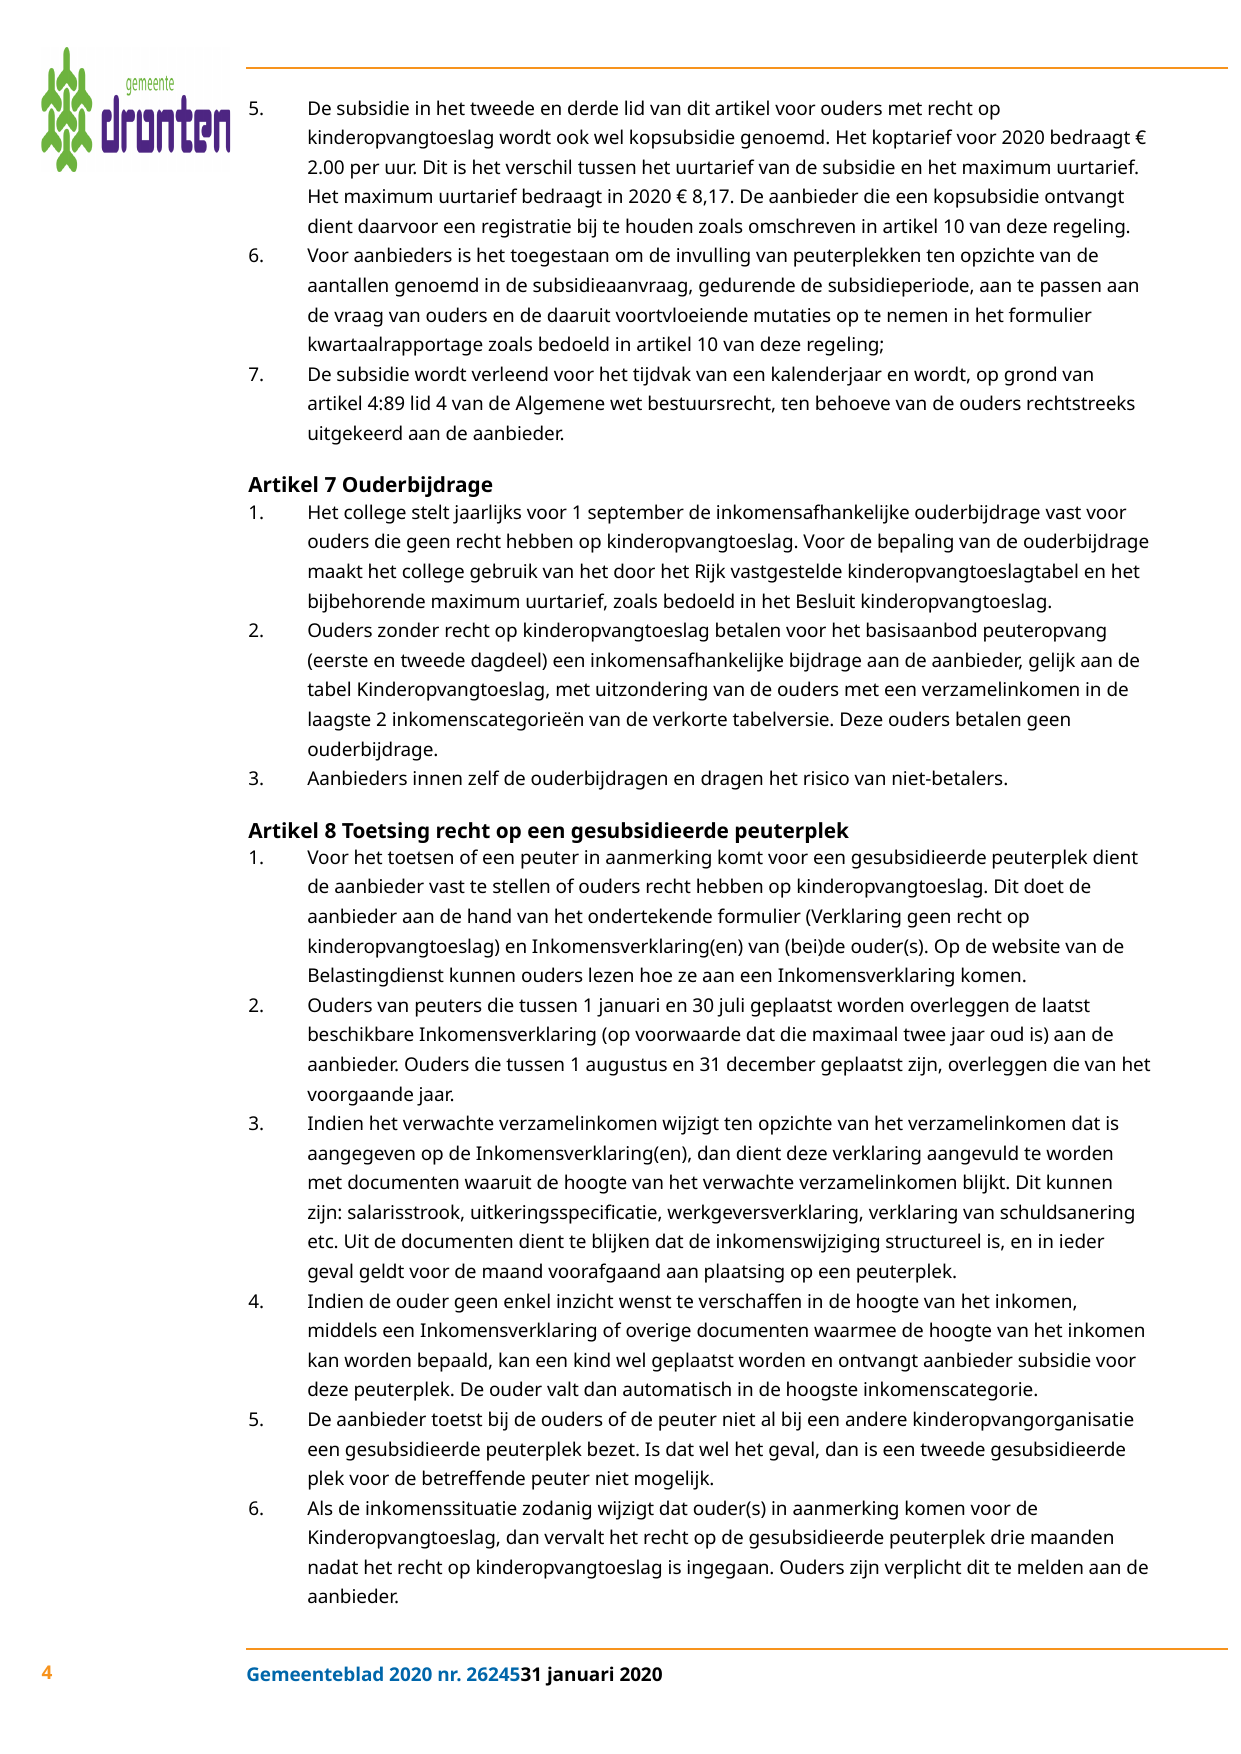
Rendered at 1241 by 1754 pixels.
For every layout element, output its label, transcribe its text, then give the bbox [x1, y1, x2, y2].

list De subsidie in het tweede en derde lid van dit artikel voor ouders met recht op kinderopvangtoeslag wordt ook wel kopsubsidie genoemd. Het koptarief voor 2020 bedraagt € 2.00 per uur. Dit is het verschil tussen het uurtarief van de subsidie en het maximum uurtarief. Het maximum uurtarief bedraagt in 2020 € 8,17. De aanbieder die een kopsubsidie ontvangt dient daarvoor een registratie bij te houden zoals omschreven in artikel 10 van deze regeling. [248, 95, 1152, 239]
list Indien het verwachte verzamelinkomen wijzigt ten opzichte van het verzamelinkomen dat is aangegeven op de Inkomensverklaring(en), dan dient deze verklaring aangevuld te worden met documenten waaruit de hoogte van het verwachte verzamelinkomen blijkt. Dit kunnen zijn: salarisstrook, uitkeringsspecificatie, werkgeversverklaring, verklaring van schuldsanering etc. Uit de documenten dient te blijken dat de inkomenswijziging structureel is, en in ieder geval geldt voor de maand voorafgaand aan plaatsing op een peuterplek. [248, 1110, 1152, 1284]
list Voor aanbieders is het toegestaan om de invulling van peuterplekken ten opzichte van de aantallen genoemd in de subsidieaanvraag, gedurende de subsidieperiode, aan te passen aan de vraag van ouders en de daaruit voortvloeiende mutaties op te nemen in het formulier kwartaalrapportage zoals bedoeld in artikel 10 van deze regeling; [248, 243, 1152, 357]
list Het college stelt jaarlijks voor 1 september de inkomensafhankelijke ouderbijdrage vast voor ouders die geen recht hebben op kinderopvangtoeslag. Voor de bepaling van de ouderbijdrage maakt het college gebruik van het door het Rijk vastgestelde kinderopvangtoeslagtabel en het bijbehorende maximum uurtarief, zoals bedoeld in het Besluit kinderopvangtoeslag. [248, 499, 1152, 613]
list Indien de ouder geen enkel inzicht wenst te verschaffen in de hoogte van het inkomen, middels een Inkomensverklaring of overige documenten waarmee de hoogte van het inkomen kan worden bepaald, kan een kind wel geplaatst worden en ontvangt aanbieder subsidie voor deze peuterplek. De ouder valt dan automatisch in de hoogste inkomenscategorie. [248, 1288, 1152, 1402]
list Als de inkomenssituatie zodanig wijzigt dat ouder(s) in aanmerking komen voor de Kinderopvangtoeslag, dan vervalt het recht op de gesubsidieerde peuterplek drie maanden nadat het recht op kinderopvangtoeslag is ingegaan. Ouders zijn verplicht dit te melden aan de aanbieder. [248, 1495, 1152, 1609]
list Ouders van peuters die tussen 1 januari en 30 juli geplaatst worden overleggen de laatst beschikbare Inkomensverklaring (op voorwaarde dat die maximaal twee jaar oud is) aan de aanbieder. Ouders die tussen 1 augustus en 31 december geplaatst zijn, overleggen die van het voorgaande jaar. [248, 992, 1152, 1107]
list Ouders zonder recht op kinderopvangtoeslag betalen voor het basisaanbod peuteropvang (eerste en tweede dagdeel) een inkomensafhankelijke bijdrage aan de aanbieder, gelijk aan de tabel Kinderopvangtoeslag, met uitzondering van de ouders met een verzamelinkomen in de laagste 2 inkomenscategorieën van de verkorte tabelversie. Deze ouders betalen geen ouderbijdrage. [248, 617, 1152, 761]
list Voor het toetsen of een peuter in aanmerking komt voor een gesubsidieerde peuterplek dient de aanbieder vast te stellen of ouders recht hebben op kinderopvangtoeslag. Dit doet de aanbieder aan de hand van het ondertekende formulier (Verklaring geen recht op kinderopvangtoeslag) en Inkomensverklaring(en) van (bei)de ouder(s). Op de website van de Belastingdienst kunnen ouders lezen hoe ze aan een Inkomensverklaring komen. [248, 844, 1152, 988]
text Artikel 8 Toetsing recht op een gesubsidieerde peuterplek [248, 816, 1152, 844]
list De aanbieder toetst bij de ouders of de peuter niet al bij een andere kinderopvangorganisatie een gesubsidieerde peuterplek bezet. Is dat wel het geval, dan is een tweede gesubsidieerde plek voor de betreffende peuter niet mogelijk. [248, 1406, 1152, 1491]
picture [41, 47, 231, 172]
list De subsidie wordt verleend voor het tijdvak van een kalenderjaar en wordt, op grond van artikel 4:89 lid 4 van de Algemene wet bestuursrecht, ten behoeve van de ouders rechtstreeks uitgekeerd aan de aanbieder. [248, 361, 1152, 446]
text Artikel 7 Ouderbijdrage [248, 471, 1152, 499]
list Aanbieders innen zelf de ouderbijdragen en dragen het risico van niet-betalers. [248, 765, 1152, 791]
